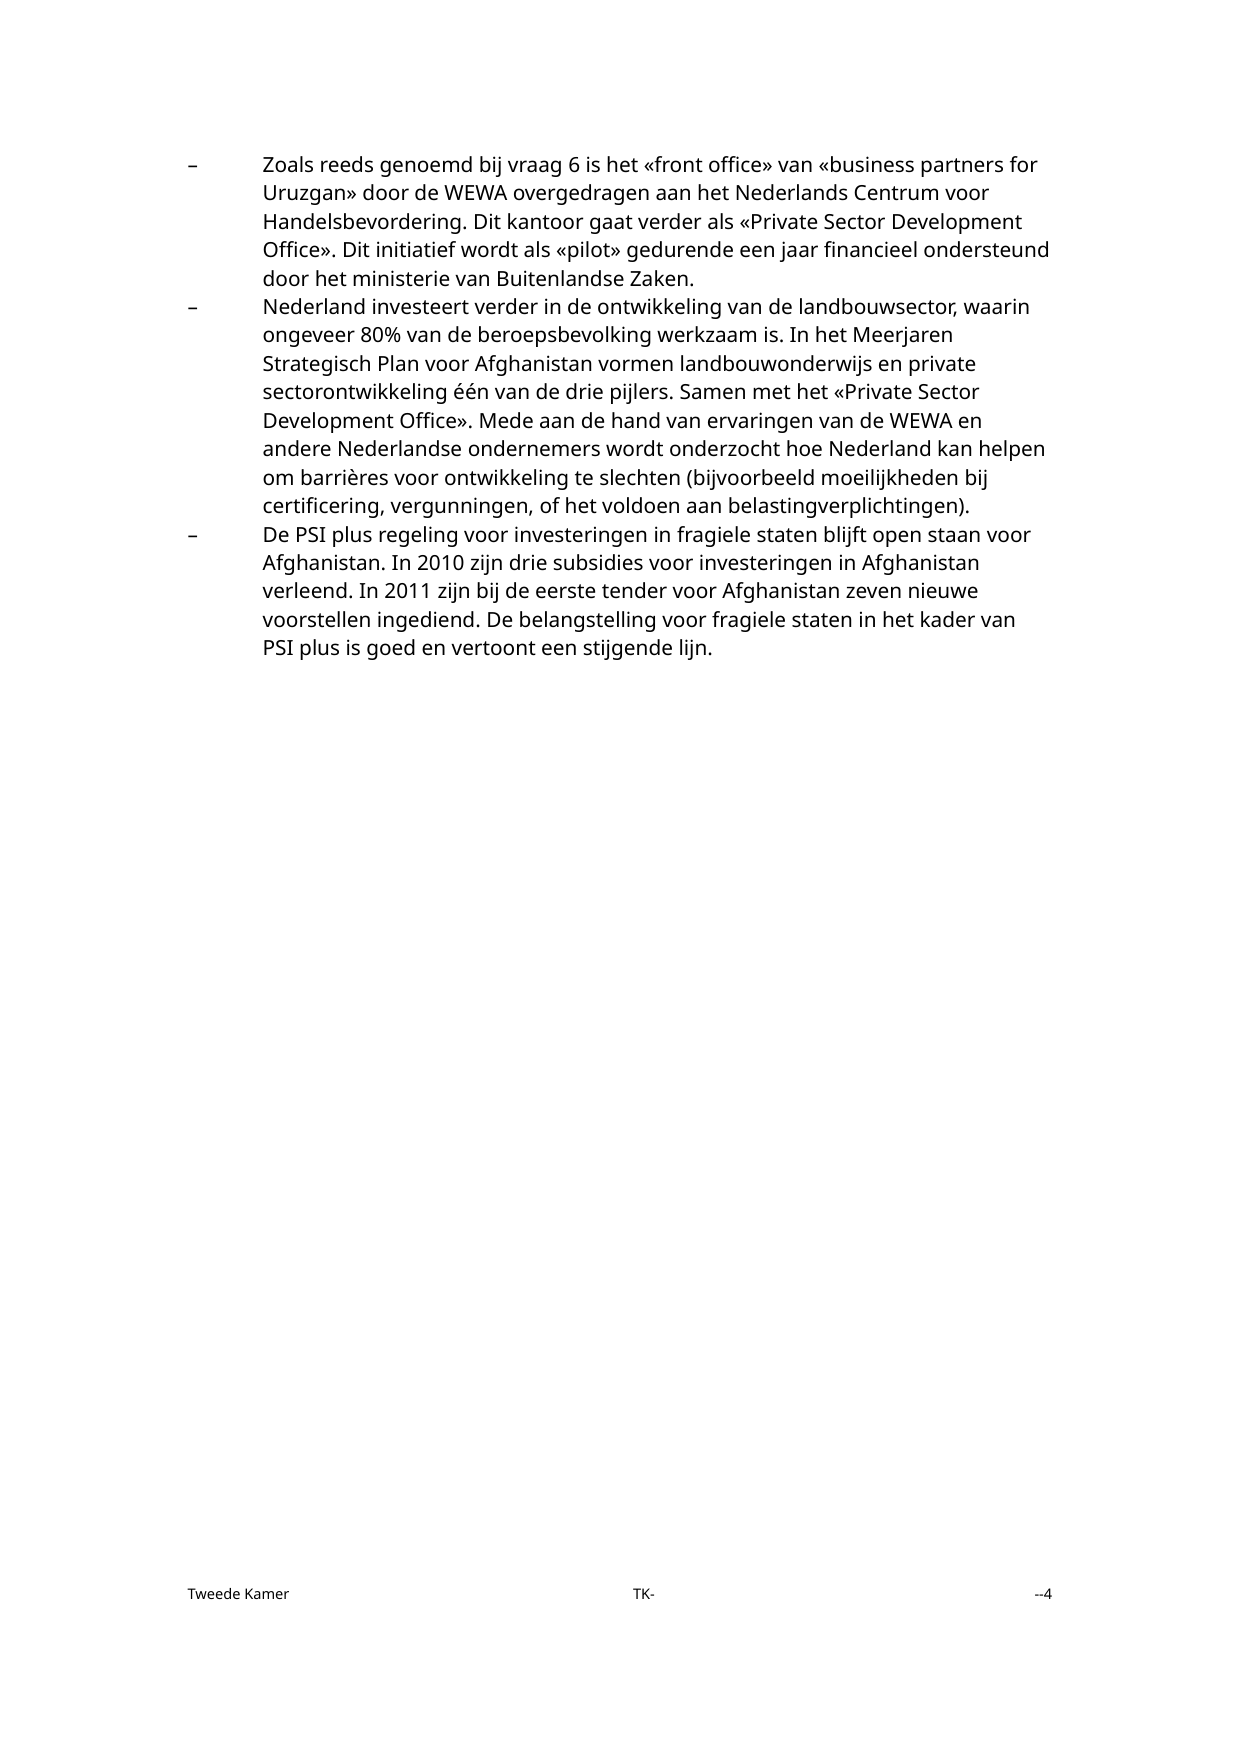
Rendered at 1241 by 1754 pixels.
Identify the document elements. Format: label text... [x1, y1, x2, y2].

list Zoals reeds genoemd bij vraag 6 is het «front office» van «business partners for Uruzgan» door de WEWA overgedragen aan het Nederlands Centrum voor Handelsbevordering. Dit kantoor gaat verder als «Private Sector Development Office». Dit initiatief wordt als «pilot» gedurende een jaar financieel ondersteund door het ministerie van Buitenlandse Zaken. [187, 150, 1053, 292]
list Nederland investeert verder in de ontwikkeling van de landbouwsector, waarin ongeveer 80% van de beroepsbevolking werkzaam is. In het Meerjaren Strategisch Plan voor Afghanistan vormen landbouwonderwijs en private sectorontwikkeling één van de drie pijlers. Samen met het «Private Sector Development Office». Mede aan de hand van ervaringen van de WEWA en andere Nederlandse ondernemers wordt onderzocht hoe Nederland kan helpen om barrières voor ontwikkeling te slechten (bijvoorbeeld moeilijkheden bij certificering, vergunningen, of het voldoen aan belastingverplichtingen). [187, 292, 1053, 520]
list De PSI plus regeling voor investeringen in fragiele staten blijft open staan voor Afghanistan. In 2010 zijn drie subsidies voor investeringen in Afghanistan verleend. In 2011 zijn bij de eerste tender voor Afghanistan zeven nieuwe voorstellen ingediend. De belangstelling voor fragiele staten in het kader van PSI plus is goed en vertoont een stijgende lijn. [187, 520, 1053, 662]
